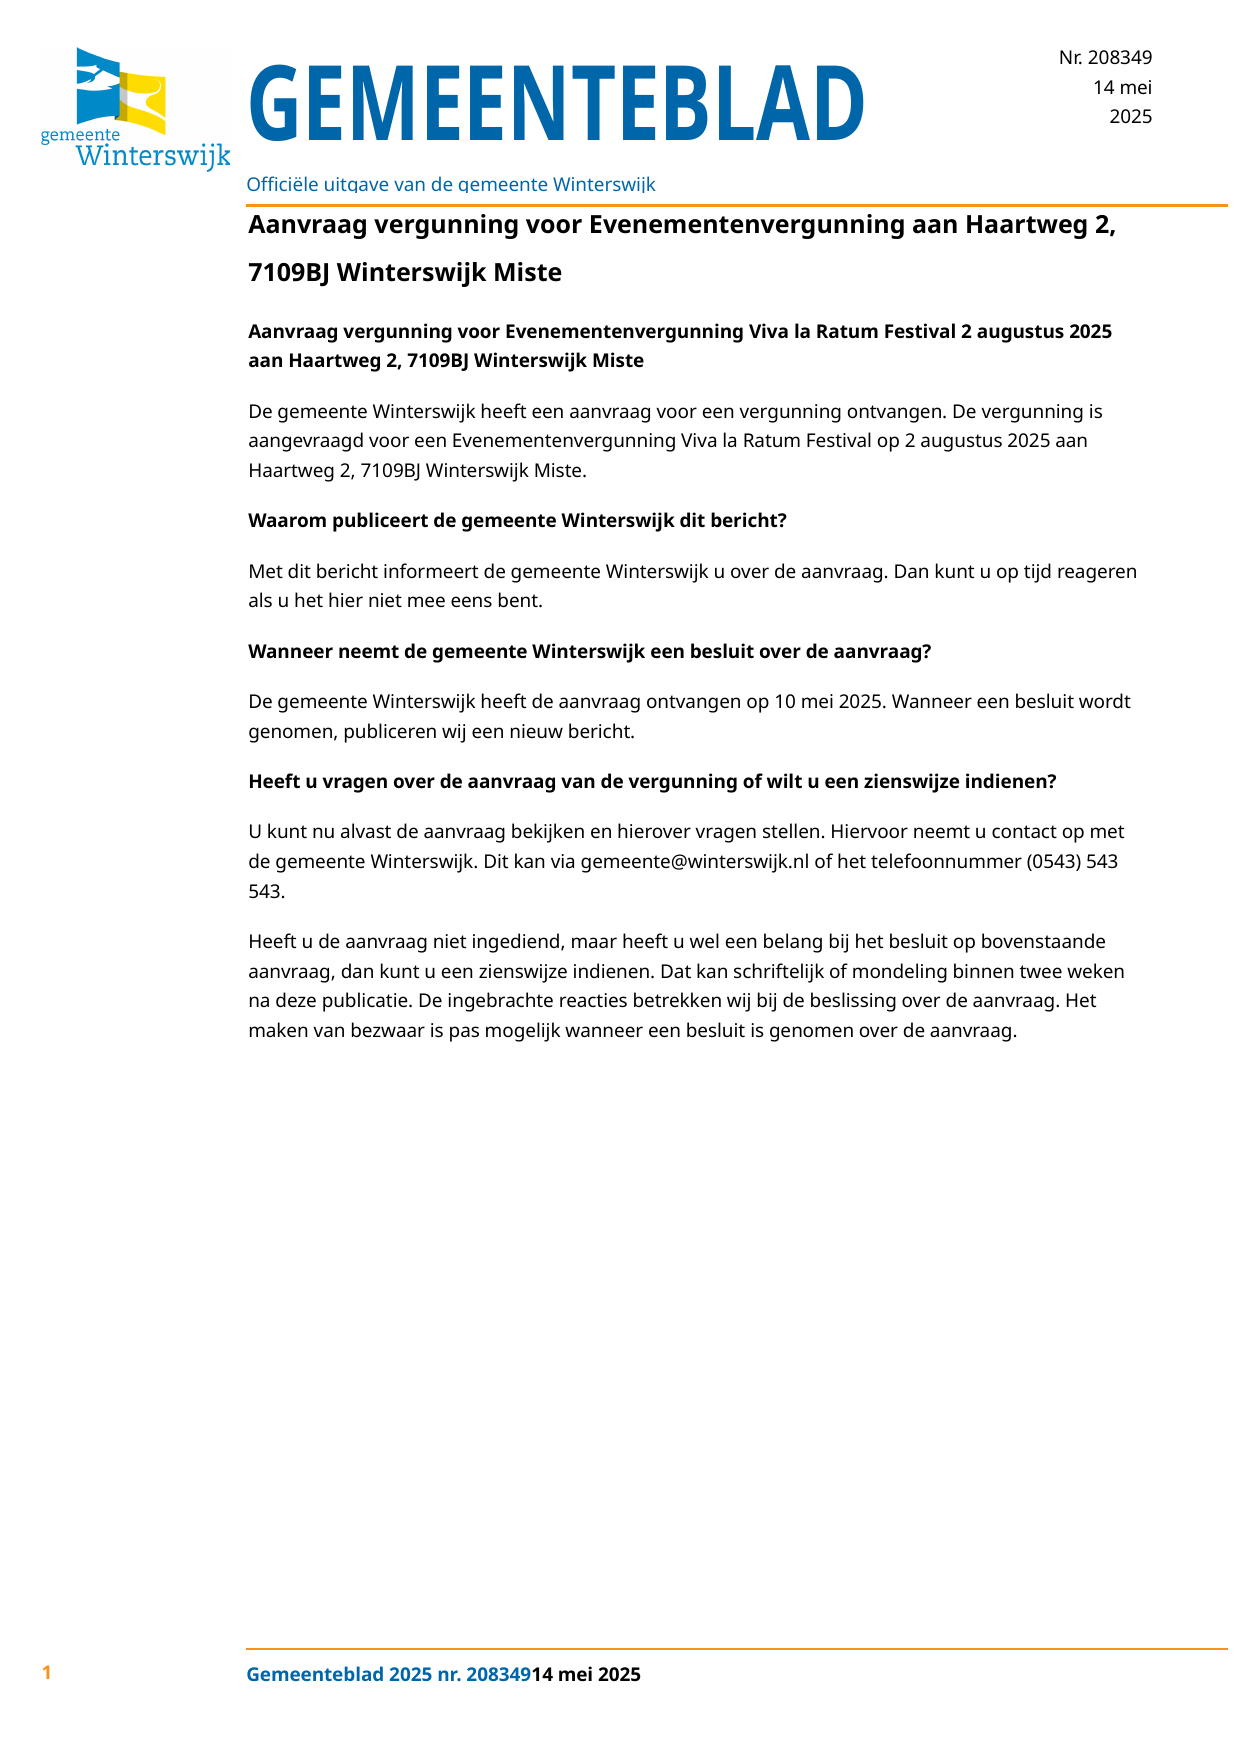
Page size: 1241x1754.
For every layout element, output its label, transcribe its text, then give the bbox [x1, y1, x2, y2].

text Heeft u de aanvraag niet ingediend, maar heeft u wel een belang bij het besluit op bovenstaande aanvraag, dan kunt u een zienswijze indienen. Dat kan schriftelijk of mondeling binnen twee weken na deze publicatie. De ingebrachte reacties betrekken wij bij de beslissing over de aanvraag. Het maken van bezwaar is pas mogelijk wanneer een besluit is genomen over de aanvraag. [248, 928, 1152, 1043]
text Aanvraag vergunning voor Evenementenvergunning aan Haartweg 2, 7109BJ Winterswijk Miste [248, 207, 1152, 288]
text U kunt nu alvast de aanvraag bekijken en hierover vragen stellen. Hiervoor neemt u contact op met de gemeente Winterswijk. Dit kan via gemeente@winterswijk.nl of het telefoonnummer (0543) 543 543. [248, 819, 1152, 904]
text Aanvraag vergunning voor Evenementenvergunning Viva la Ratum Festival 2 augustus 2025 aan Haartweg 2, 7109BJ Winterswijk Miste [248, 318, 1152, 373]
text Wanneer neemt de gemeente Winterswijk een besluit over de aanvraag? [248, 638, 1152, 664]
text Met dit bericht informeert de gemeente Winterswijk u over de aanvraag. Dan kunt u op tijd reageren als u het hier niet mee eens bent. [248, 558, 1152, 613]
picture [41, 47, 231, 172]
picture [225, 153, 231, 162]
text Heeft u vragen over de aanvraag van de vergunning of wilt u een zienswijze indienen? [248, 768, 1152, 794]
text De gemeente Winterswijk heeft de aanvraag ontvangen op 10 mei 2025. Wanneer een besluit wordt genomen, publiceren wij een nieuw bericht. [248, 688, 1152, 744]
text De gemeente Winterswijk heeft een aanvraag voor een vergunning ontvangen. De vergunning is aangevraagd voor een Evenementenvergunning Viva la Ratum Festival op 2 augustus 2025 aan Haartweg 2, 7109BJ Winterswijk Miste. [248, 398, 1152, 483]
text Waarom publiceert de gemeente Winterswijk dit bericht? [248, 507, 1152, 533]
